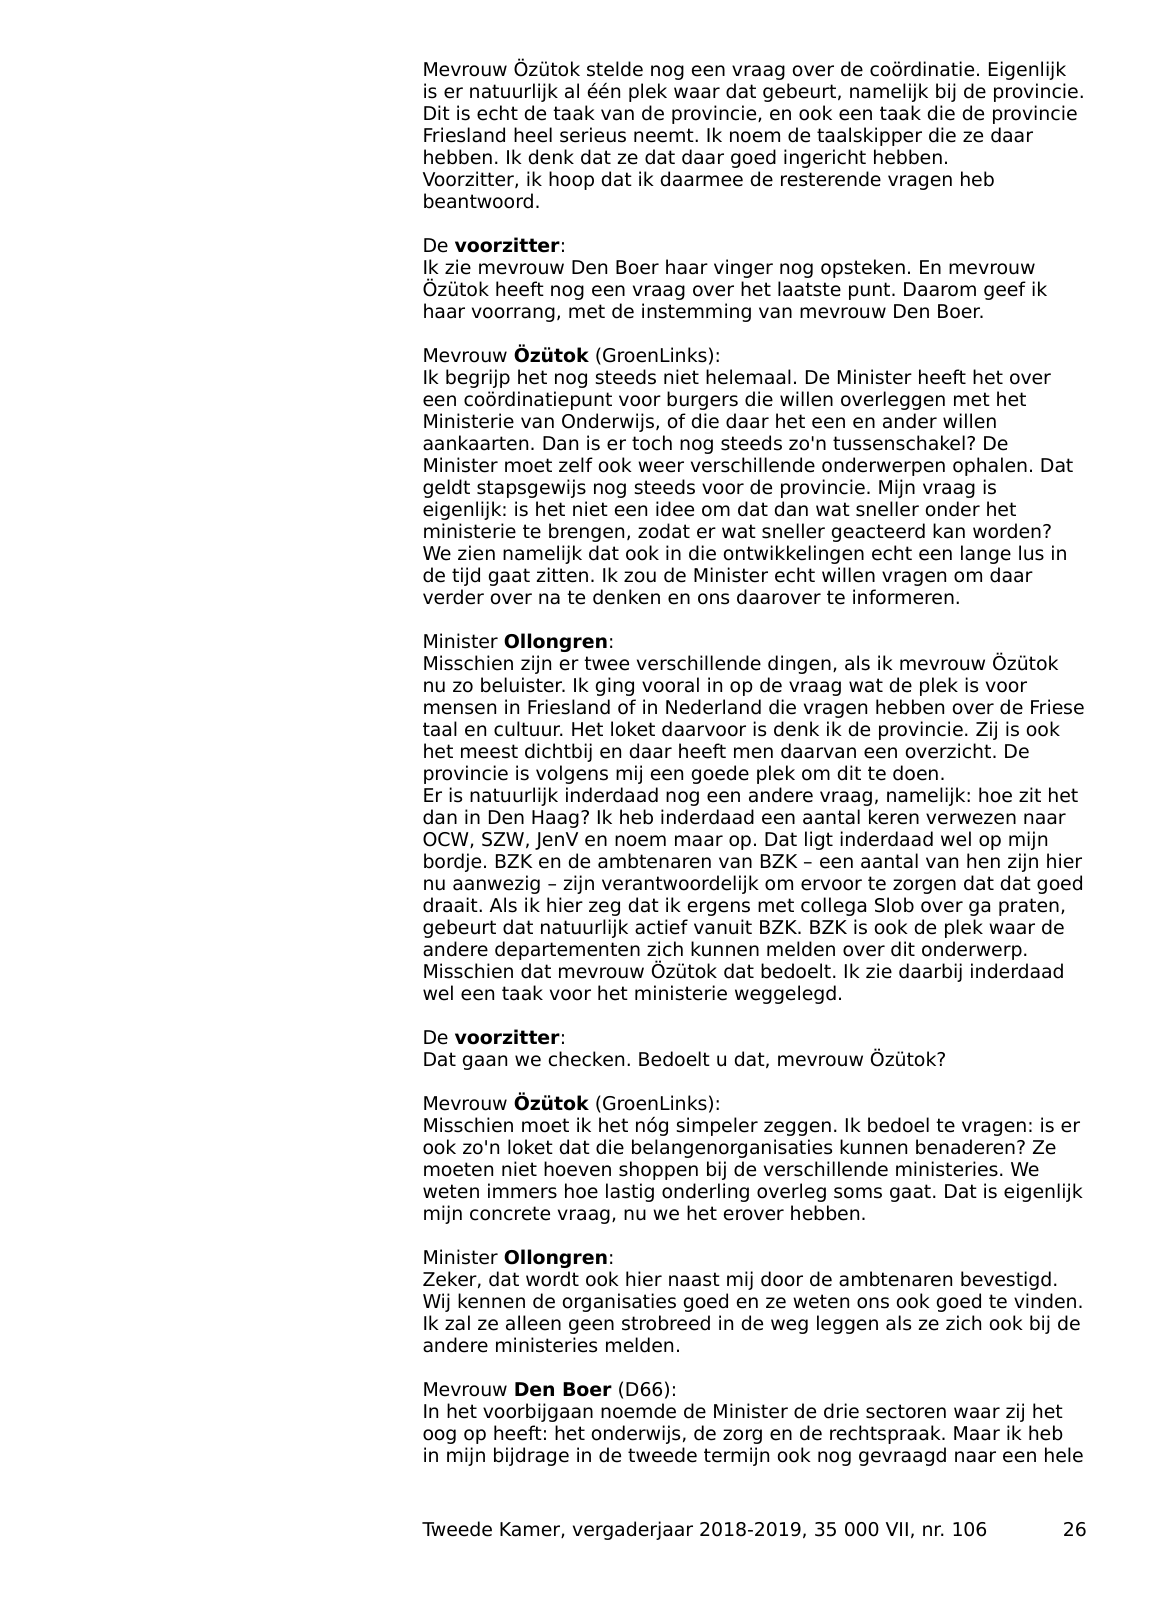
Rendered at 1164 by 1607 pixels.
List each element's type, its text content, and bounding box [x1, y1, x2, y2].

text Mevrouw Den Boer (D66): [422, 1379, 1087, 1401]
text Minister Ollongren: [422, 631, 1087, 653]
text De voorzitter: [422, 235, 1087, 257]
text Misschien moet ik het nóg simpeler zeggen. Ik bedoel te vragen: is er ook zo'n loket dat die belangenorganisaties kunnen benaderen? Ze moeten niet hoeven shoppen bij de verschillende ministeries. We weten immers hoe lastig onderling overleg soms gaat. Dat is eigenlijk mijn concrete vraag, nu we het erover hebben. [422, 1115, 1087, 1225]
text Er is natuurlijk inderdaad nog een andere vraag, namelijk: hoe zit het dan in Den Haag? Ik heb inderdaad een aantal keren verwezen naar OCW, SZW, JenV en noem maar op. Dat ligt inderdaad wel op mijn bordje. BZK en de ambtenaren van BZK – een aantal van hen zijn hier nu aanwezig – zijn verantwoordelijk om ervoor te zorgen dat dat goed draait. Als ik hier zeg dat ik ergens met collega Slob over ga praten, gebeurt dat natuurlijk actief vanuit BZK. BZK is ook de plek waar de andere departementen zich kunnen melden over dit onderwerp. Misschien dat mevrouw Özütok dat bedoelt. Ik zie daarbij inderdaad wel een taak voor het ministerie weggelegd. [422, 785, 1087, 1005]
text Misschien zijn er twee verschillende dingen, als ik mevrouw Özütok nu zo beluister. Ik ging vooral in op de vraag wat de plek is voor mensen in Friesland of in Nederland die vragen hebben over de Friese taal en cultuur. Het loket daarvoor is denk ik de provincie. Zij is ook het meest dichtbij en daar heeft men daarvan een overzicht. De provincie is volgens mij een goede plek om dit te doen. [422, 653, 1087, 785]
text Ik zie mevrouw Den Boer haar vinger nog opsteken. En mevrouw Özütok heeft nog een vraag over het laatste punt. Daarom geef ik haar voorrang, met de instemming van mevrouw Den Boer. [422, 257, 1087, 323]
text Zeker, dat wordt ook hier naast mij door de ambtenaren bevestigd. Wij kennen de organisaties goed en ze weten ons ook goed te vinden. Ik zal ze alleen geen strobreed in de weg leggen als ze zich ook bij de andere ministeries melden. [422, 1269, 1087, 1357]
text Voorzitter, ik hoop dat ik daarmee de resterende vragen heb beantwoord. [422, 169, 1087, 213]
text De voorzitter: [422, 1027, 1087, 1049]
text Ik begrijp het nog steeds niet helemaal. De Minister heeft het over een coördinatiepunt voor burgers die willen overleggen met het Ministerie van Onderwijs, of die daar het een en ander willen aankaarten. Dan is er toch nog steeds zo'n tussenschakel? De Minister moet zelf ook weer verschillende onderwerpen ophalen. Dat geldt stapsgewijs nog steeds voor de provincie. Mijn vraag is eigenlijk: is het niet een idee om dat dan wat sneller onder het ministerie te brengen, zodat er wat sneller geacteerd kan worden? We zien namelijk dat ook in die ontwikkelingen echt een lange lus in de tijd gaat zitten. Ik zou de Minister echt willen vragen om daar verder over na te denken en ons daarover te informeren. [422, 367, 1087, 609]
text Minister Ollongren: [422, 1247, 1087, 1269]
text Mevrouw Özütok (GroenLinks): [422, 345, 1087, 367]
text Mevrouw Özütok stelde nog een vraag over de coördinatie. Eigenlijk is er natuurlijk al één plek waar dat gebeurt, namelijk bij de provincie. Dit is echt de taak van de provincie, en ook een taak die de provincie Friesland heel serieus neemt. Ik noem de taalskipper die ze daar hebben. Ik denk dat ze dat daar goed ingericht hebben. [422, 59, 1087, 169]
text In het voorbijgaan noemde de Minister de drie sectoren waar zij het oog op heeft: het onderwijs, de zorg en de rechtspraak. Maar ik heb in mijn bijdrage in de tweede termijn ook nog gevraagd naar een hele [422, 1401, 1087, 1467]
text Mevrouw Özütok (GroenLinks): [422, 1093, 1087, 1115]
text Dat gaan we checken. Bedoelt u dat, mevrouw Özütok? [422, 1049, 1087, 1071]
